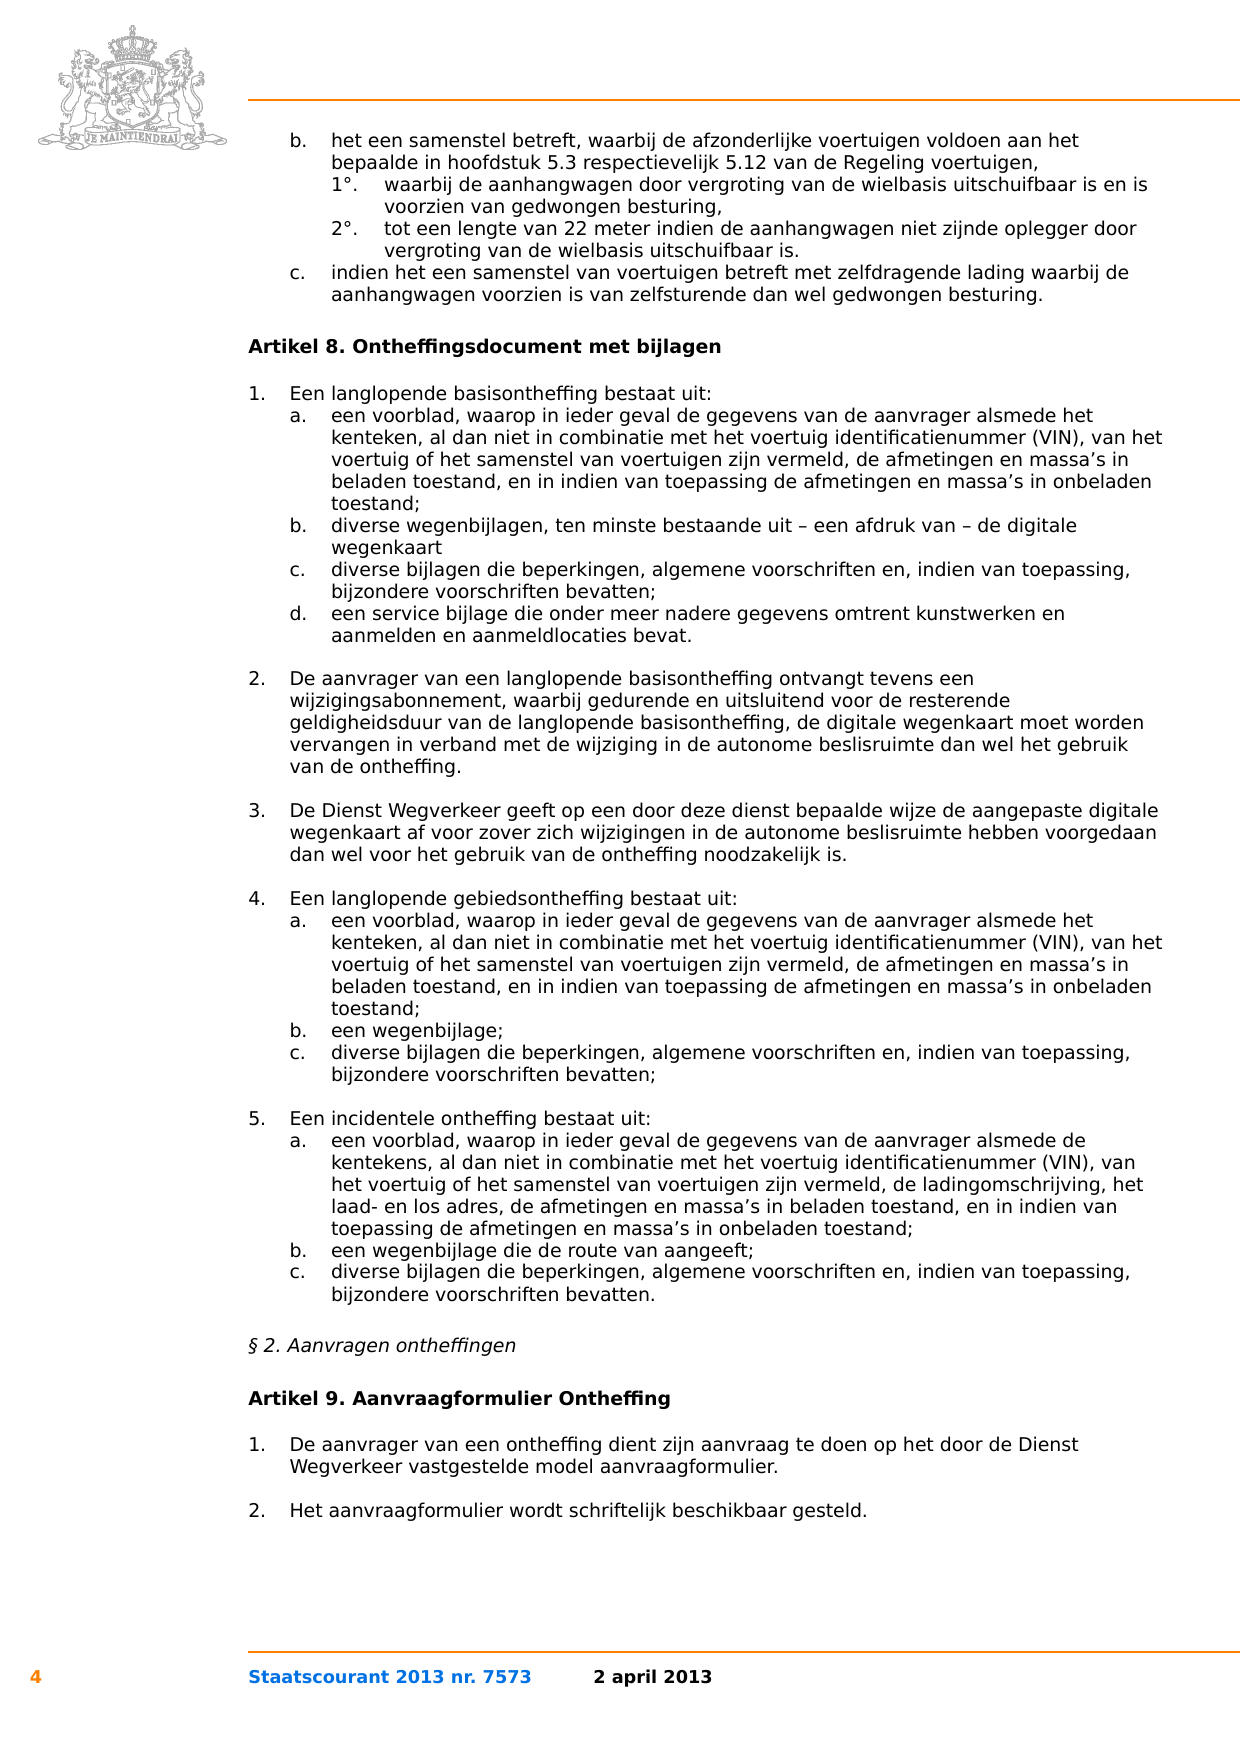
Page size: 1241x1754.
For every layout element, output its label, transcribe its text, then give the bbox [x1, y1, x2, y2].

text b. een wegenbijlage; [289, 1020, 1163, 1042]
subtitle § 2. Aanvragen ontheffingen [248, 1335, 1163, 1357]
text a. een voorblad, waarop in ieder geval de gegevens van de aanvrager alsmede het kenteken, al dan niet in combinatie met het voertuig identificatienummer (VIN), van het voertuig of het samenstel van voertuigen zijn vermeld, de afmetingen en massa’s in beladen toestand, en in indien van toepassing de afmetingen en massa’s in onbeladen toestand; [289, 910, 1163, 1020]
text 4. Een langlopende gebiedsontheffing bestaat uit: [248, 888, 1163, 910]
subtitle Artikel 8. Ontheffingsdocument met bijlagen [248, 336, 1163, 358]
text 2. De aanvrager van een langlopende basisontheffing ontvangt tevens een wijzigingsabonnement, waarbij gedurende en uitsluitend voor de resterende geldigheidsduur van de langlopende basisontheffing, de digitale wegenkaart moet worden vervangen in verband met de wijziging in de autonome beslisruimte dan wel het gebruik van de ontheffing. [248, 668, 1163, 778]
text c. indien het een samenstel van voertuigen betreft met zelfdragende lading waarbij de aanhangwagen voorzien is van zelfsturende dan wel gedwongen besturing. [289, 262, 1163, 306]
text 1. Een langlopende basisontheffing bestaat uit: [248, 383, 1163, 405]
text 3. De Dienst Wegverkeer geeft op een door deze dienst bepaalde wijze de aangepaste digitale wegenkaart af voor zover zich wijzigingen in de autonome beslisruimte hebben voorgedaan dan wel voor het gebruik van de ontheffing noodzakelijk is. [248, 800, 1163, 866]
subtitle Artikel 9. Aanvraagformulier Ontheffing [248, 1387, 1163, 1409]
text c. diverse bijlagen die beperkingen, algemene voorschriften en, indien van toepassing, bijzondere voorschriften bevatten. [289, 1261, 1163, 1305]
text b. diverse wegenbijlagen, ten minste bestaande uit – een afdruk van – de digitale wegenkaart [289, 514, 1163, 558]
picture [38, 25, 227, 150]
text 1°. waarbij de aanhangwagen door vergroting van de wielbasis uitschuifbaar is en is voorzien van gedwongen besturing, [331, 174, 1163, 218]
text c. diverse bijlagen die beperkingen, algemene voorschriften en, indien van toepassing, bijzondere voorschriften bevatten; [289, 1042, 1163, 1086]
text 2. Het aanvraagformulier wordt schriftelijk beschikbaar gesteld. [248, 1500, 1163, 1522]
text a. een voorblad, waarop in ieder geval de gegevens van de aanvrager alsmede de kentekens, al dan niet in combinatie met het voertuig identificatienummer (VIN), van het voertuig of het samenstel van voertuigen zijn vermeld, de ladingomschrijving, het laad- en los adres, de afmetingen en massa’s in beladen toestand, en in indien van toepassing de afmetingen en massa’s in onbeladen toestand; [289, 1129, 1163, 1239]
text b. een wegenbijlage die de route van aangeeft; [289, 1239, 1163, 1261]
text a. een voorblad, waarop in ieder geval de gegevens van de aanvrager alsmede het kenteken, al dan niet in combinatie met het voertuig identificatienummer (VIN), van het voertuig of het samenstel van voertuigen zijn vermeld, de afmetingen en massa’s in beladen toestand, en in indien van toepassing de afmetingen en massa’s in onbeladen toestand; [289, 405, 1163, 514]
text 2°. tot een lengte van 22 meter indien de aanhangwagen niet zijnde oplegger door vergroting van de wielbasis uitschuifbaar is. [331, 218, 1163, 262]
text 5. Een incidentele ontheffing bestaat uit: [248, 1108, 1163, 1129]
text 1. De aanvrager van een ontheffing dient zijn aanvraag te doen op het door de Dienst Wegverkeer vastgestelde model aanvraagformulier. [248, 1434, 1163, 1478]
text d. een service bijlage die onder meer nadere gegevens omtrent kunstwerken en aanmelden en aanmeldlocaties bevat. [289, 602, 1163, 646]
text c. diverse bijlagen die beperkingen, algemene voorschriften en, indien van toepassing, bijzondere voorschriften bevatten; [289, 558, 1163, 602]
text b. het een samenstel betreft, waarbij de afzonderlijke voertuigen voldoen aan het bepaalde in hoofdstuk 5.3 respectievelijk 5.12 van de Regeling voertuigen, [289, 130, 1163, 174]
